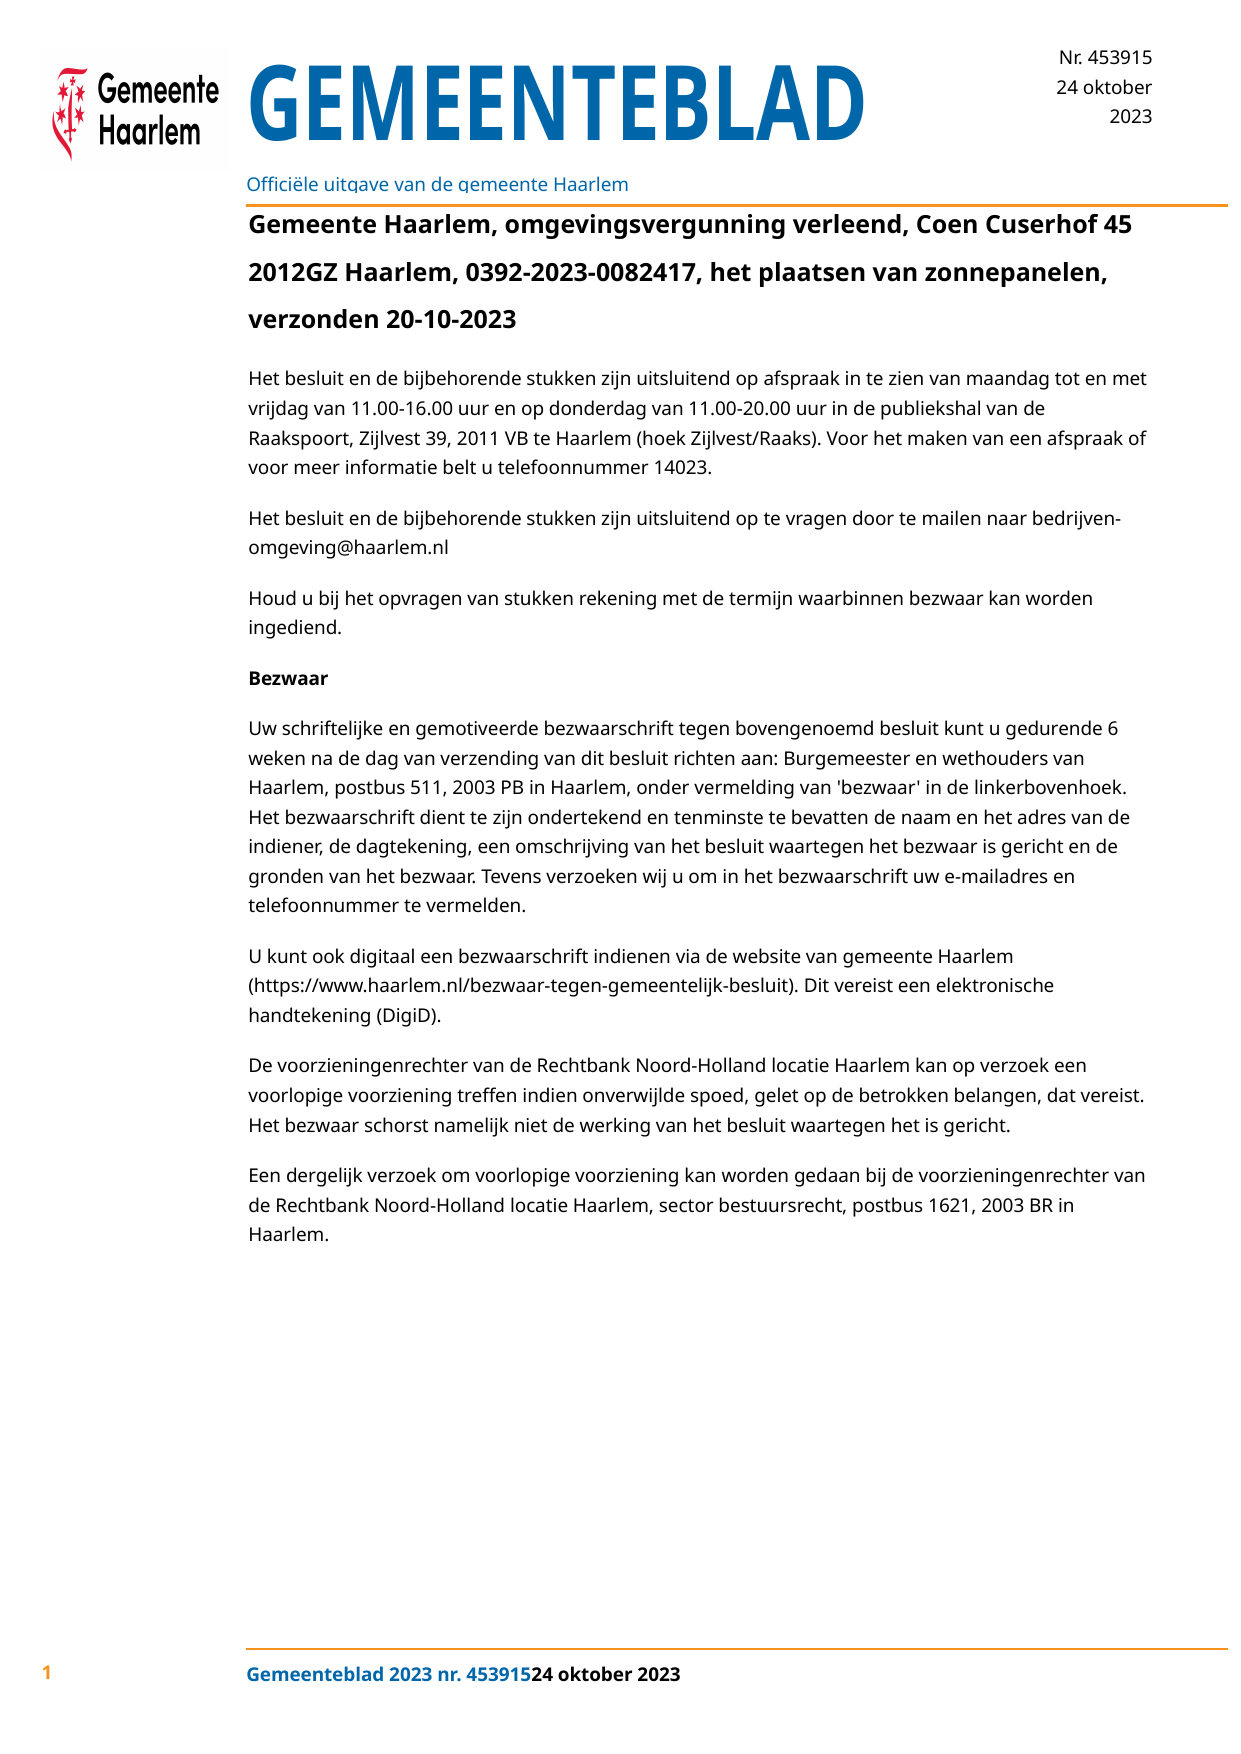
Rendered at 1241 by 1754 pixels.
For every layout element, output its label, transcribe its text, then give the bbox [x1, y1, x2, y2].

text Een dergelijk verzoek om voorlopige voorziening kan worden gedaan bij de voorzieningenrechter van de Rechtbank Noord-Holland locatie Haarlem, sector bestuursrecht, postbus 1621, 2003 BR in Haarlem. [248, 1162, 1152, 1247]
text Het besluit en de bijbehorende stukken zijn uitsluitend op afspraak in te zien van maandag tot en met vrijdag van 11.00-16.00 uur en op donderdag van 11.00-20.00 uur in de publiekshal van de Raakspoort, Zijlvest 39, 2011 VB te Haarlem (hoek Zijlvest/Raaks). Voor het maken van een afspraak of voor meer informatie belt u telefoonnummer 14023. [248, 366, 1152, 480]
picture [41, 47, 231, 172]
text U kunt ook digitaal een bezwaarschrift indienen via de website van gemeente Haarlem (https://www.haarlem.nl/bezwaar-tegen-gemeentelijk-besluit). Dit vereist een elektronische handtekening (DigiD). [248, 943, 1152, 1028]
text Gemeente Haarlem, omgevingsvergunning verleend, Coen Cuserhof 45 2012GZ Haarlem, 0392-2023-0082417, het plaatsen van zonnepanelen, verzonden 20-10-2023 [248, 207, 1152, 336]
text Houd u bij het opvragen van stukken rekening met de termijn waarbinnen bezwaar kan worden ingediend. [248, 585, 1152, 640]
text Bezwaar [248, 665, 1152, 690]
text Het besluit en de bijbehorende stukken zijn uitsluitend op te vragen door te mailen naar bedrijven-omgeving@haarlem.nl [248, 505, 1152, 560]
text Uw schriftelijke en gemotiveerde bezwaarschrift tegen bovengenoemd besluit kunt u gedurende 6 weken na de dag van verzending van dit besluit richten aan: Burgemeester en wethouders van Haarlem, postbus 511, 2003 PB in Haarlem, onder vermelding van 'bezwaar' in de linkerbovenhoek. Het bezwaarschrift dient te zijn ondertekend en tenminste te bevatten de naam en het adres van de indiener, de dagtekening, een omschrijving van het besluit waartegen het bezwaar is gericht en de gronden van het bezwaar. Tevens verzoeken wij u om in het bezwaarschrift uw e-mailadres en telefoonnummer te vermelden. [248, 715, 1152, 918]
text De voorzieningenrechter van de Rechtbank Noord-Holland locatie Haarlem kan op verzoek een voorlopige voorziening treffen indien onverwijlde spoed, gelet op de betrokken belangen, dat vereist. Het bezwaar schorst namelijk niet de werking van het besluit waartegen het is gericht. [248, 1053, 1152, 1137]
